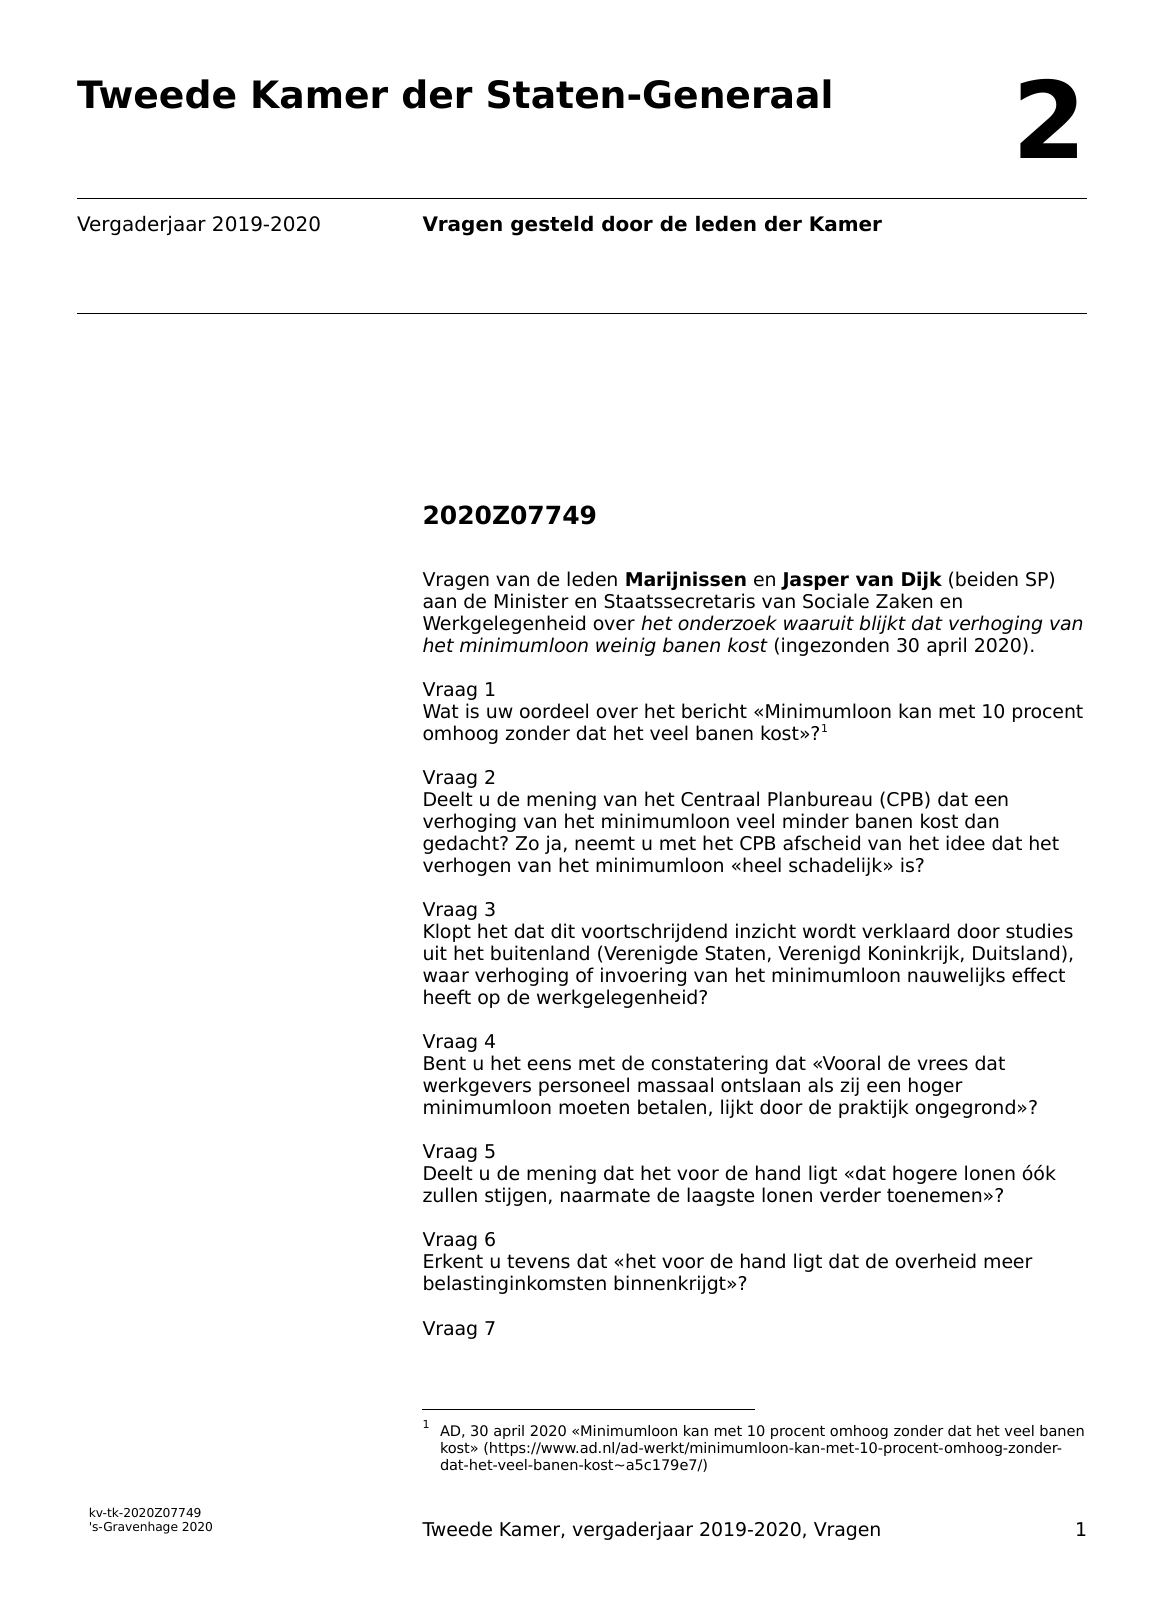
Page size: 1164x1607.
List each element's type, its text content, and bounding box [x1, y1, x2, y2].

text Wat is uw oordeel over het bericht «Minimumloon kan met 10 procent omhoog zonder dat het veel banen kost»? [422, 701, 1087, 745]
text Deelt u de mening dat het voor de hand ligt «dat hogere lonen óók zullen stijgen, naarmate de laagste lonen verder toenemen»? [422, 1163, 1087, 1207]
table_cell Vragen gesteld door de leden der Kamer [422, 199, 1087, 313]
text Vraag 7 [422, 1317, 1087, 1339]
table_header 2 [886, 59, 1087, 198]
text Klopt het dat dit voortschrijdend inzicht wordt verklaard door studies uit het buitenland (Verenigde Staten, Verenigd Koninkrijk, Duitsland), waar verhoging of invoering van het minimumloon nauwelijks effect heeft op de werkgelegenheid? [422, 921, 1087, 1009]
text Vraag 1 [422, 679, 1087, 701]
text kv-tk-2020Z07749 [88, 1506, 323, 1520]
text 2020Z07749 [422, 501, 1087, 531]
text 's-Gravenhage 2020 [88, 1520, 323, 1534]
text Vraag 2 [422, 767, 1087, 789]
text Vraag 5 [422, 1141, 1087, 1163]
table_cell Vergaderjaar 2019-2020 [77, 199, 422, 313]
text AD, 30 april 2020 «Minimumloon kan met 10 procent omhoog zonder dat het veel banen kost» (https://www.ad.nl/ad-werkt/minimumloon-kan-met-10-procent-omhoog-zonder-dat-het-veel-banen-kost~a5c179e7/) [422, 1418, 1087, 1474]
text Vraag 4 [422, 1031, 1087, 1053]
text Vragen van de leden Marijnissen en Jasper van Dijk (beiden SP) aan de Minister en Staatssecretaris van Sociale Zaken en Werkgelegenheid over het onderzoek waaruit blijkt dat verhoging van het minimumloon weinig banen kost (ingezonden 30 april 2020). [422, 569, 1087, 657]
text Bent u het eens met de constatering dat «Vooral de vrees dat werkgevers personeel massaal ontslaan als zij een hoger minimumloon moeten betalen, lijkt door de praktijk ongegrond»? [422, 1053, 1087, 1119]
text Vraag 6 [422, 1229, 1087, 1251]
text Deelt u de mening van het Centraal Planbureau (CPB) dat een verhoging van het minimumloon veel minder banen kost dan gedacht? Zo ja, neemt u met het CPB afscheid van het idee dat het verhogen van het minimumloon «heel schadelijk» is? [422, 789, 1087, 877]
text Vraag 3 [422, 899, 1087, 921]
text Erkent u tevens dat «het voor de hand ligt dat de overheid meer belastinginkomsten binnenkrijgt»? [422, 1251, 1087, 1295]
table_header Tweede Kamer der Staten-Generaal [77, 59, 886, 198]
